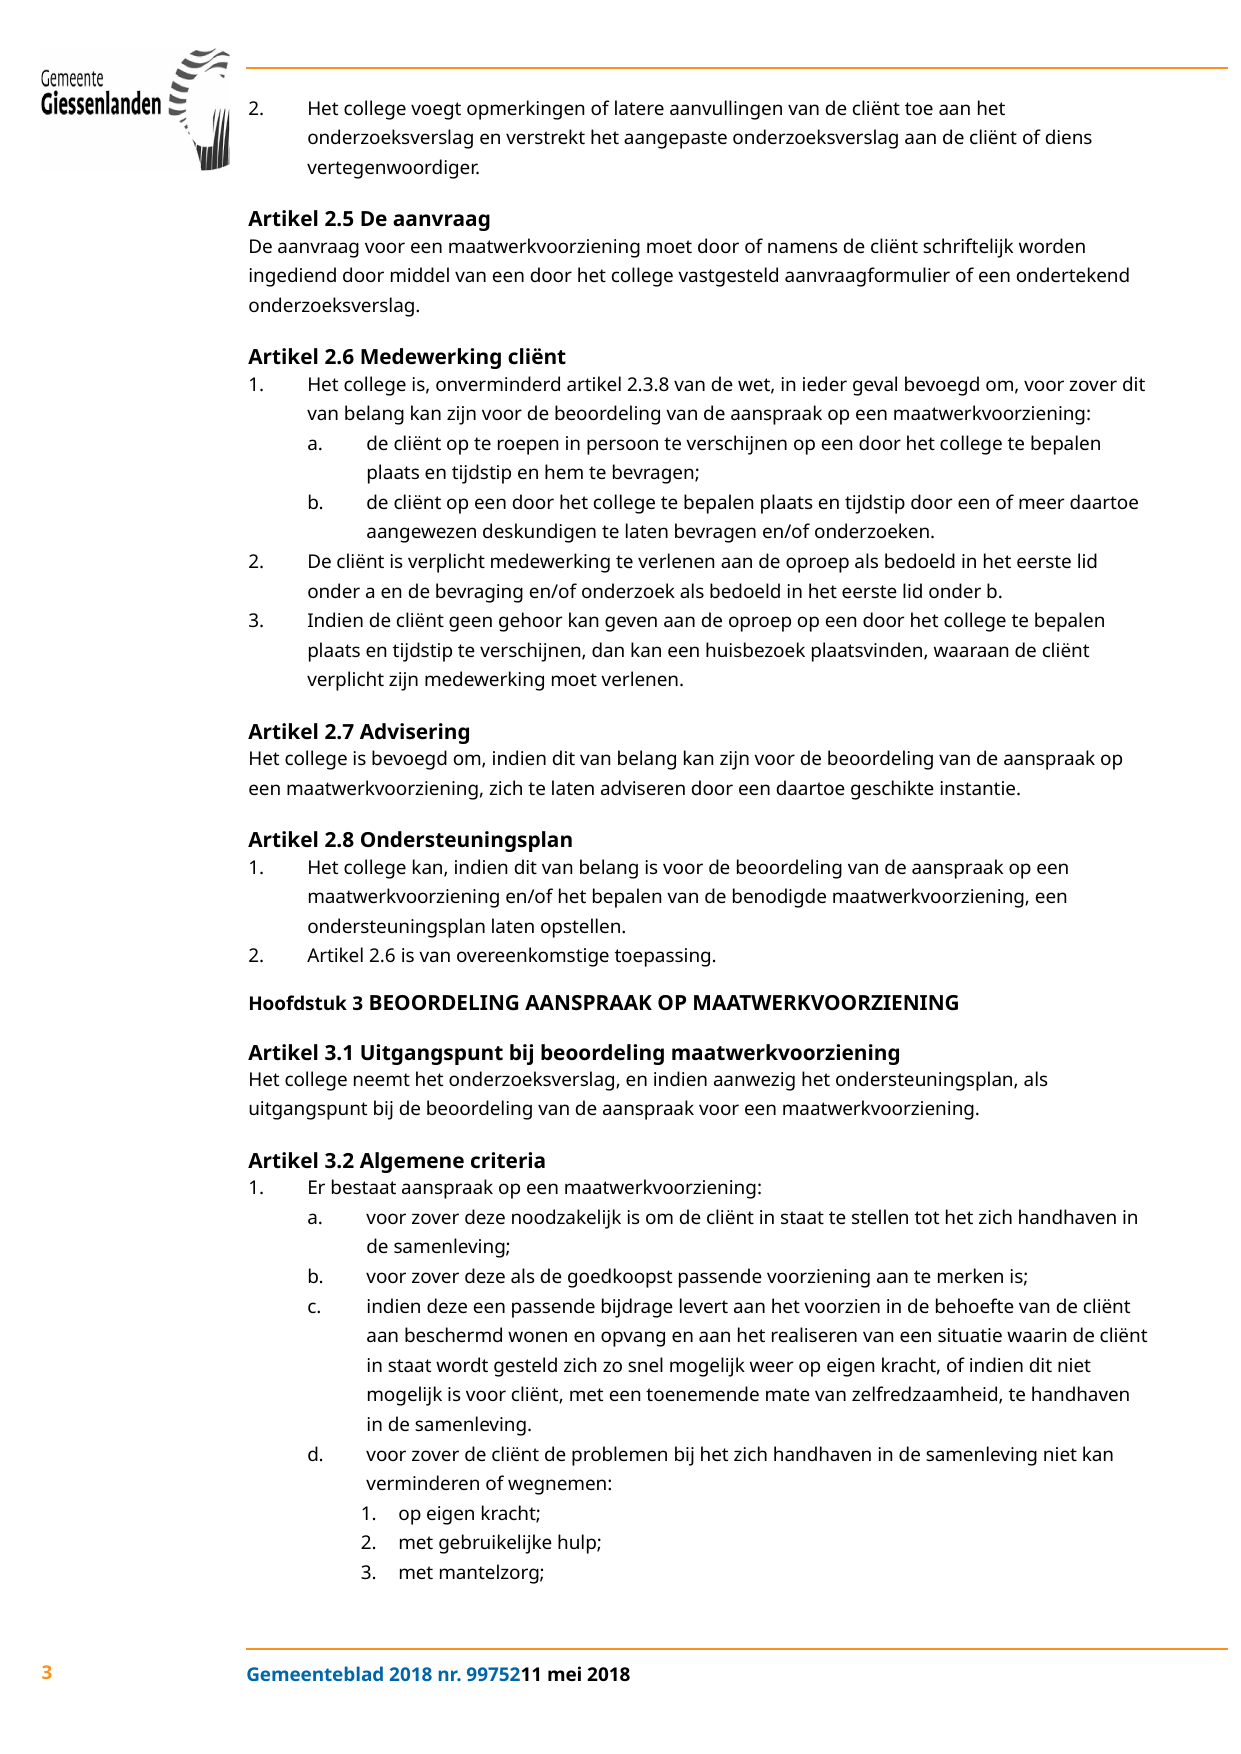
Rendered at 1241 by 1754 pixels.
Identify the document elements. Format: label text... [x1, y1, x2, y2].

text Artikel 2.5 De aanvraag [248, 204, 1152, 233]
text Artikel 2.6 Medewerking cliënt [248, 342, 1152, 371]
list met mantelzorg; [361, 1559, 1152, 1585]
text Artikel 3.2 Algemene criteria [248, 1146, 1152, 1174]
picture [41, 47, 231, 172]
list Het college is, onverminderd artikel 2.3.8 van de wet, in ieder geval bevoegd om, voor zover dit van belang kan zijn voor de beoordeling van de aanspraak op een maatwerkvoorziening: [248, 371, 1152, 426]
list Het college kan, indien dit van belang is voor de beoordeling van de aanspraak op een maatwerkvoorziening en/of het bepalen van de benodigde maatwerkvoorziening, een ondersteuningsplan laten opstellen. [248, 854, 1152, 939]
list de cliënt op een door het college te bepalen plaats en tijdstip door een of meer daartoe aangewezen deskundigen te laten bevragen en/of onderzoeken. [307, 489, 1152, 544]
list op eigen kracht; [361, 1500, 1152, 1526]
text Het college is bevoegd om, indien dit van belang kan zijn voor de beoordeling van de aanspraak op een maatwerkvoorziening, zich te laten adviseren door een daartoe geschikte instantie. [248, 746, 1152, 801]
list De cliënt is verplicht medewerking te verlenen aan de oproep als bedoeld in het eerste lid onder a en de bevraging en/of onderzoek als bedoeld in het eerste lid onder b. [248, 548, 1152, 604]
list Indien de cliënt geen gehoor kan geven aan de oproep op een door het college te bepalen plaats en tijdstip te verschijnen, dan kan een huisbezoek plaatsvinden, waaraan de cliënt verplicht zijn medewerking moet verlenen. [248, 607, 1152, 692]
list voor zover de cliënt de problemen bij het zich handhaven in de samenleving niet kan verminderen of wegnemen: [307, 1441, 1152, 1496]
list Het college voegt opmerkingen of latere aanvullingen van de cliënt toe aan het onderzoeksverslag en verstrekt het aangepaste onderzoeksverslag aan de cliënt of diens vertegenwoordiger. [248, 95, 1152, 180]
list Er bestaat aanspraak op een maatwerkvoorziening: [248, 1174, 1152, 1200]
list voor zover deze noodzakelijk is om de cliënt in staat te stellen tot het zich handhaven in de samenleving; [307, 1204, 1152, 1259]
text Artikel 2.7 Advisering [248, 717, 1152, 746]
text Artikel 2.8 Ondersteuningsplan [248, 826, 1152, 854]
list indien deze een passende bijdrage levert aan het voorzien in de behoefte van de cliënt aan beschermd wonen en opvang en aan het realiseren van een situatie waarin de cliënt in staat wordt gesteld zich zo snel mogelijk weer op eigen kracht, of indien dit niet mogelijk is voor cliënt, met een toenemende mate van zelfredzaamheid, te handhaven in de samenleving. [307, 1293, 1152, 1437]
text Artikel 3.1 Uitgangspunt bij beoordeling maatwerkvoorziening [248, 1038, 1152, 1066]
text Het college neemt het onderzoeksverslag, en indien aanwezig het ondersteuningsplan, als uitgangspunt bij de beoordeling van de aanspraak voor een maatwerkvoorziening. [248, 1066, 1152, 1121]
list met gebruikelijke hulp; [361, 1529, 1152, 1555]
list Artikel 2.6 is van overeenkomstige toepassing. [248, 943, 1152, 968]
text De aanvraag voor een maatwerkvoorziening moet door of namens de cliënt schriftelijk worden ingediend door middel van een door het college vastgesteld aanvraagformulier of een ondertekend onderzoeksverslag. [248, 233, 1152, 318]
list de cliënt op te roepen in persoon te verschijnen op een door het college te bepalen plaats en tijdstip en hem te bevragen; [307, 430, 1152, 485]
text Hoofdstuk 3 BEOORDELING AANSPRAAK OP MAATWERKVOORZIENING [248, 988, 1152, 1017]
list voor zover deze als de goedkoopst passende voorziening aan te merken is; [307, 1263, 1152, 1289]
